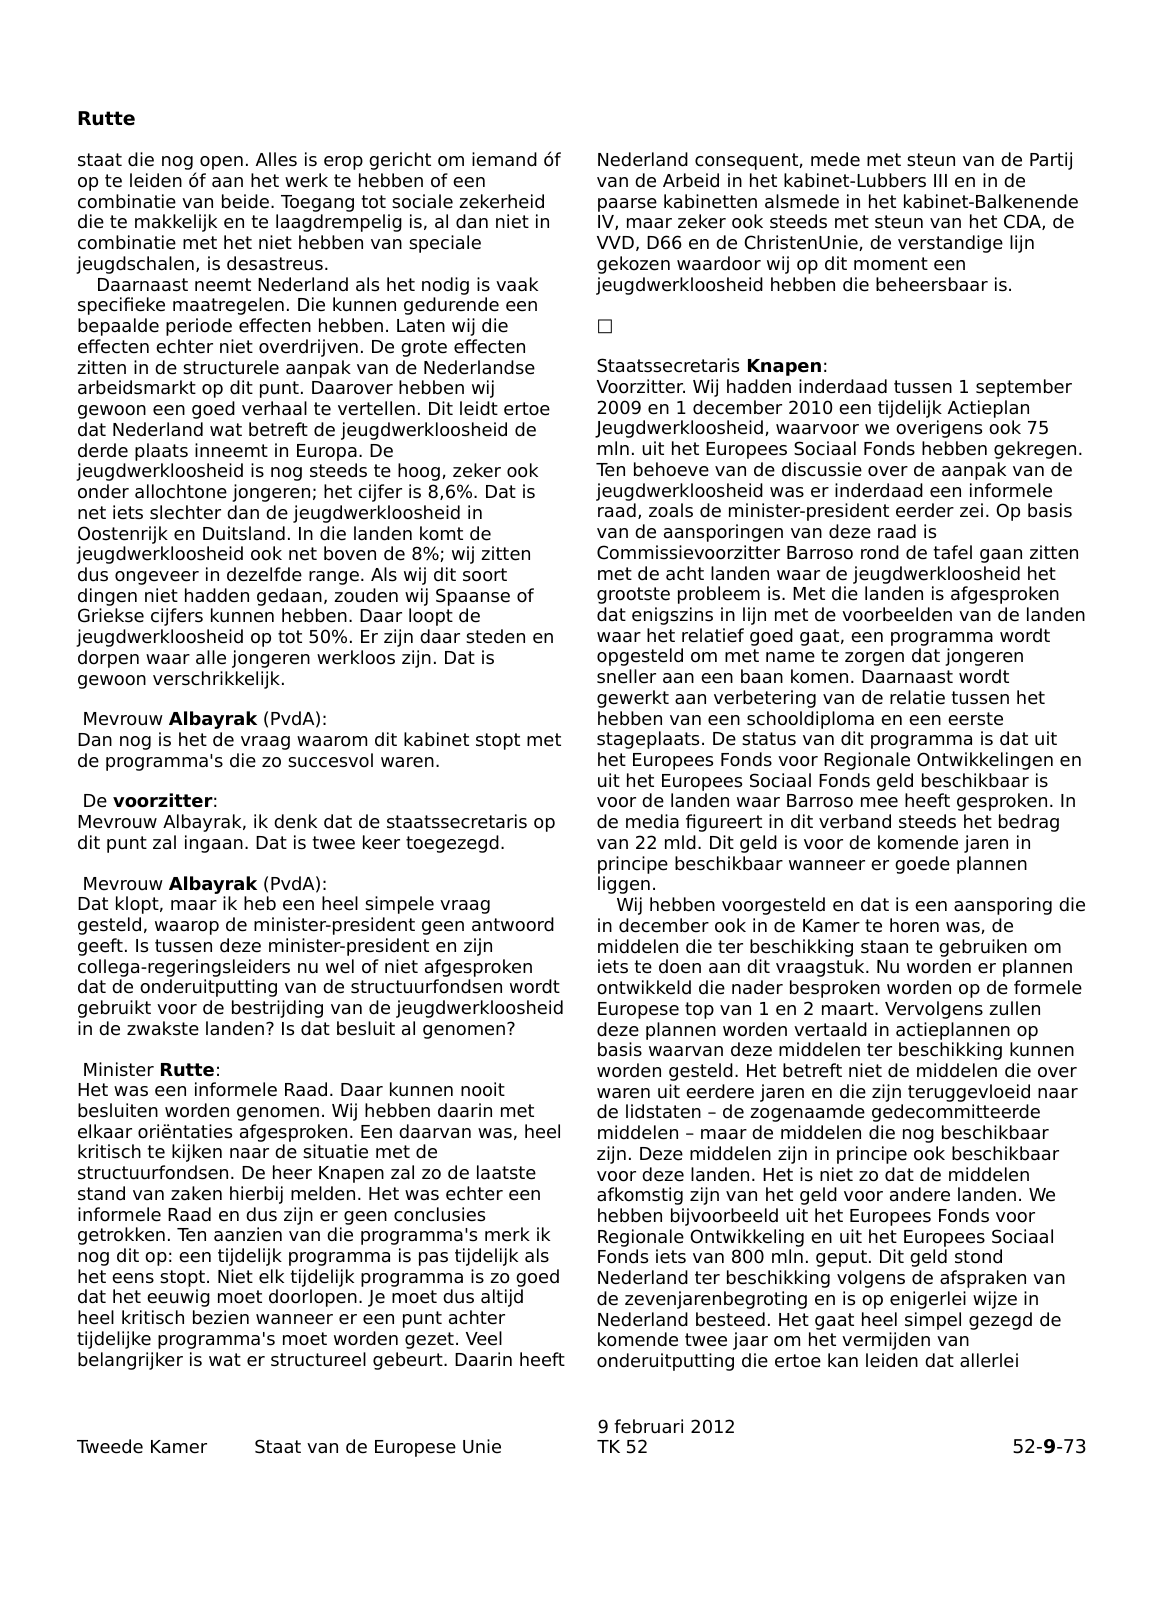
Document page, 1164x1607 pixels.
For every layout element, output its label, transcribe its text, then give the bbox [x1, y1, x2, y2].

text Dat klopt, maar ik heb een heel simpele vraag gesteld, waarop de minister-president geen antwoord geeft. Is tussen deze minister-president en zijn collega-regeringsleiders nu wel of niet afgesproken dat de onderuitputting van de structuurfondsen wordt gebruikt voor de bestrijding van de jeugdwerkloosheid in de zwakste landen? Is dat besluit al genomen? [77, 894, 567, 1039]
text De voorzitter: [77, 791, 567, 812]
text □ [596, 315, 1087, 336]
text Minister Rutte: [77, 1059, 567, 1080]
text Dan nog is het de vraag waarom dit kabinet stopt met de programma's die zo succesvol waren. [77, 730, 567, 771]
text Het was een informele Raad. Daar kunnen nooit besluiten worden genomen. Wij hebben daarin met elkaar oriëntaties afgesproken. Een daarvan was, heel kritisch te kijken naar de situatie met de structuurfondsen. De heer Knapen zal zo de laatste stand van zaken hierbij melden. Het was echter een informele Raad en dus zijn er geen conclusies getrokken. Ten aanzien van die programma's merk ik nog dit op: een tijdelijk programma is pas tijdelijk als het eens stopt. Niet elk tijdelijk programma is zo goed dat het eeuwig moet doorlopen. Je moet dus altijd heel kritisch bezien wanneer er een punt achter tijdelijke programma's moet worden gezet. Veel belangrijker is wat er structureel gebeurt. Daarin heeft [77, 1080, 567, 1370]
text staat die nog open. Alles is erop gericht om iemand óf op te leiden óf aan het werk te hebben of een combinatie van beide. Toegang tot sociale zekerheid die te makkelijk en te laagdrempelig is, al dan niet in combinatie met het niet hebben van speciale jeugdschalen, is desastreus. [77, 150, 567, 274]
text Nederland consequent, mede met steun van de Partij van de Arbeid in het kabinet-Lubbers III en in de paarse kabinetten alsmede in het kabinet-Balkenende IV, maar zeker ook steeds met steun van het CDA, de VVD, D66 en de ChristenUnie, de verstandige lijn gekozen waardoor wij op dit moment een jeugdwerkloosheid hebben die beheersbaar is. [596, 150, 1087, 295]
text Mevrouw Albayrak, ik denk dat de staatssecretaris op dit punt zal ingaan. Dat is twee keer toegezegd. [77, 812, 567, 853]
text Mevrouw Albayrak (PvdA): [77, 873, 567, 894]
text Daarnaast neemt Nederland als het nodig is vaak specifieke maatregelen. Die kunnen gedurende een bepaalde periode effecten hebben. Laten wij die effecten echter niet overdrijven. De grote effecten zitten in de structurele aanpak van de Nederlandse arbeidsmarkt op dit punt. Daarover hebben wij gewoon een goed verhaal te vertellen. Dit leidt ertoe dat Nederland wat betreft de jeugdwerkloosheid de derde plaats inneemt in Europa. De jeugdwerkloosheid is nog steeds te hoog, zeker ook onder allochtone jongeren; het cijfer is 8,6%. Dat is net iets slechter dan de jeugdwerkloosheid in Oostenrijk en Duitsland. In die landen komt de jeugdwerkloosheid ook net boven de 8%; wij zitten dus ongeveer in dezelfde range. Als wij dit soort dingen niet hadden gedaan, zouden wij Spaanse of Griekse cijfers kunnen hebben. Daar loopt de jeugdwerkloosheid op tot 50%. Er zijn daar steden en dorpen waar alle jongeren werkloos zijn. Dat is gewoon verschrikkelijk. [77, 274, 567, 689]
text Voorzitter. Wij hadden inderdaad tussen 1 september 2009 en 1 december 2010 een tijdelijk Actieplan Jeugdwerkloosheid, waarvoor we overigens ook 75 mln. uit het Europees Sociaal Fonds hebben gekregen. Ten behoeve van de discussie over de aanpak van de jeugdwerkloosheid was er inderdaad een informele raad, zoals de minister-president eerder zei. Op basis van de aansporingen van deze raad is Commissievoorzitter Barroso rond de tafel gaan zitten met de acht landen waar de jeugdwerkloosheid het grootste probleem is. Met die landen is afgesproken dat enigszins in lijn met de voorbeelden van de landen waar het relatief goed gaat, een programma wordt opgesteld om met name te zorgen dat jongeren sneller aan een baan komen. Daarnaast wordt gewerkt aan verbetering van de relatie tussen het hebben van een schooldiploma en een eerste stageplaats. De status van dit programma is dat uit het Europees Fonds voor Regionale Ontwikkelingen en uit het Europees Sociaal Fonds geld beschikbaar is voor de landen waar Barroso mee heeft gesproken. In de media figureert in dit verband steeds het bedrag van 22 mld. Dit geld is voor de komende jaren in principe beschikbaar wanneer er goede plannen liggen. [596, 377, 1087, 895]
text Mevrouw Albayrak (PvdA): [77, 709, 567, 730]
text Wij hebben voorgesteld en dat is een aansporing die in december ook in de Kamer te horen was, de middelen die ter beschikking staan te gebruiken om iets te doen aan dit vraagstuk. Nu worden er plannen ontwikkeld die nader besproken worden op de formele Europese top van 1 en 2 maart. Vervolgens zullen deze plannen worden vertaald in actieplannen op basis waarvan deze middelen ter beschikking kunnen worden gesteld. Het betreft niet de middelen die over waren uit eerdere jaren en die zijn teruggevloeid naar de lidstaten – de zogenaamde gedecommitteerde middelen – maar de middelen die nog beschikbaar zijn. Deze middelen zijn in principe ook beschikbaar voor deze landen. Het is niet zo dat de middelen afkomstig zijn van het geld voor andere landen. We hebben bijvoorbeeld uit het Europees Fonds voor Regionale Ontwikkeling en uit het Europees Sociaal Fonds iets van 800 mln. geput. Dit geld stond Nederland ter beschikking volgens de afspraken van de zevenjarenbegroting en is op enigerlei wijze in Nederland besteed. Het gaat heel simpel gezegd de komende twee jaar om het vermijden van onderuitputting die ertoe kan leiden dat allerlei [596, 895, 1087, 1372]
text Staatssecretaris Knapen: [596, 356, 1087, 377]
